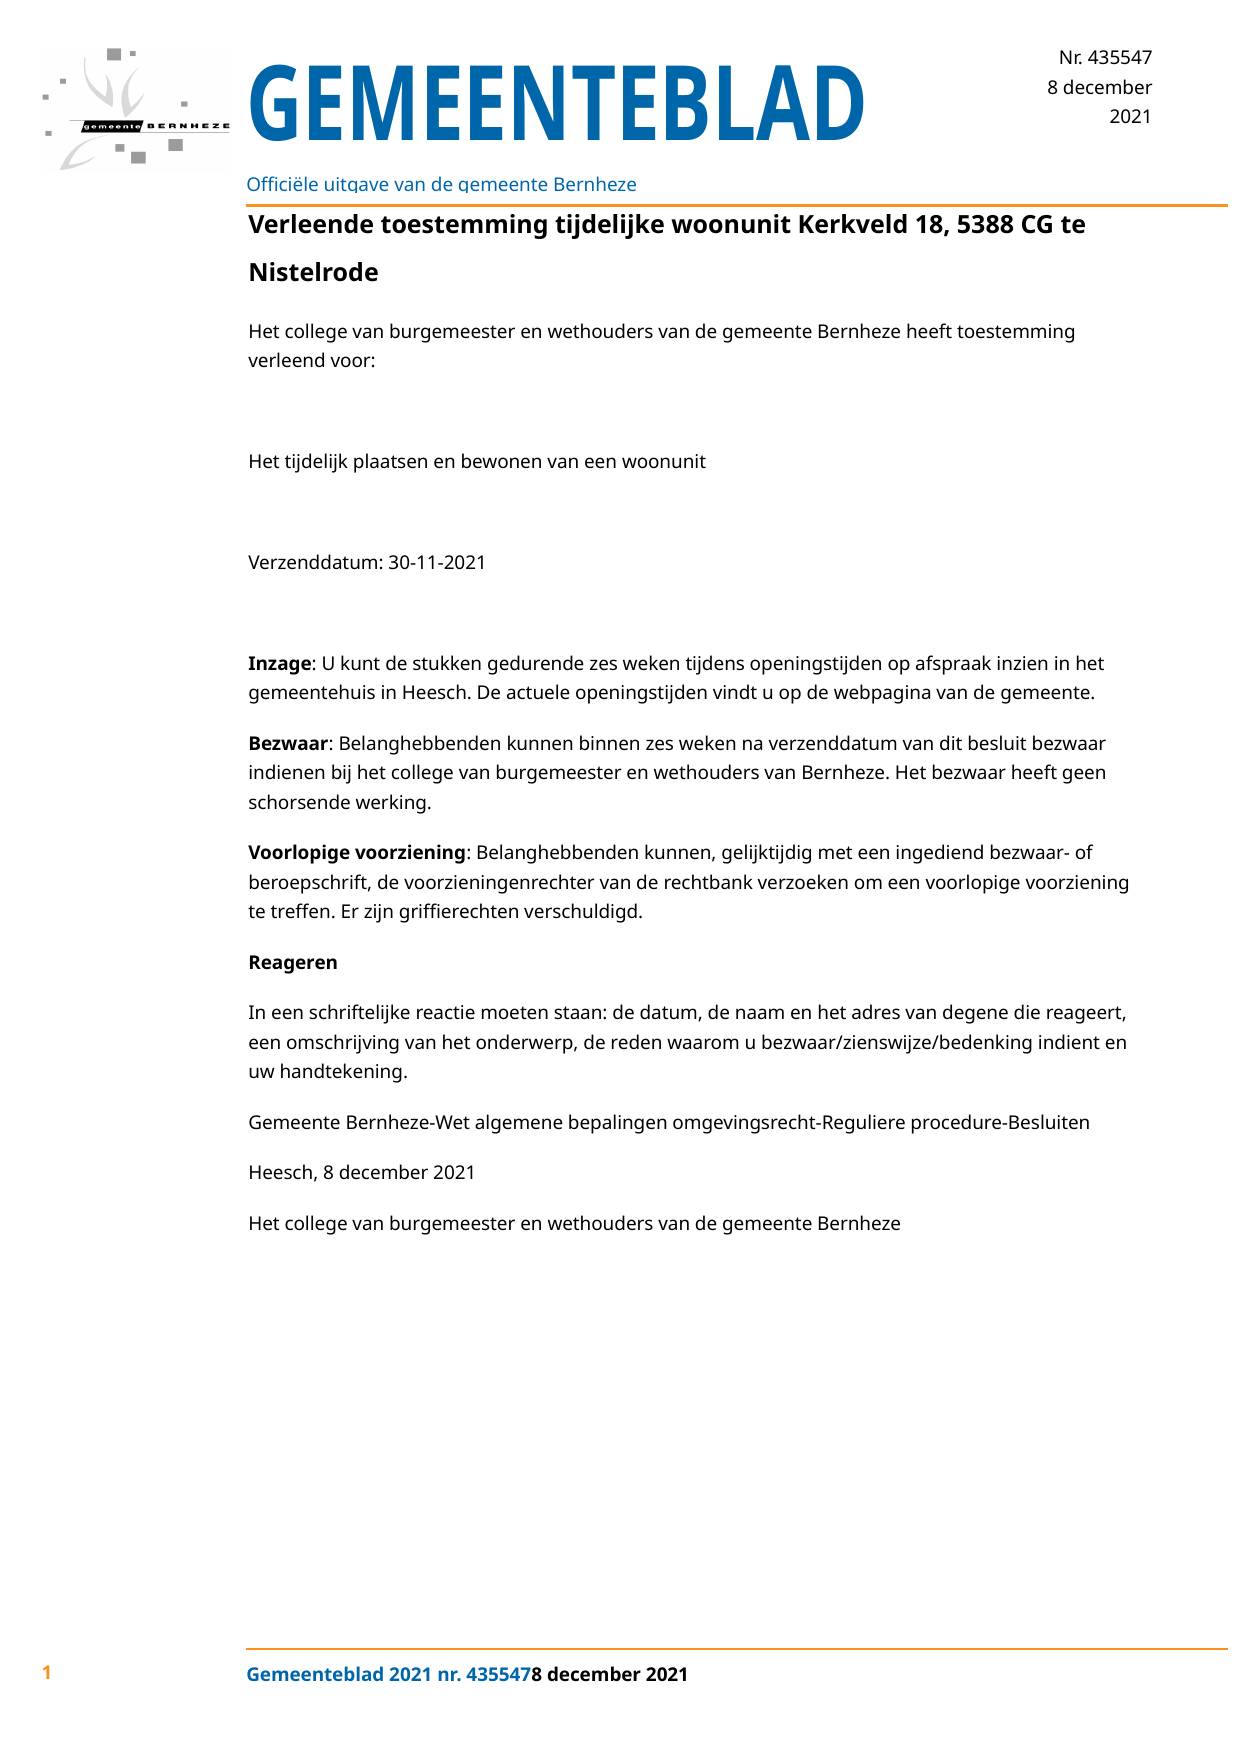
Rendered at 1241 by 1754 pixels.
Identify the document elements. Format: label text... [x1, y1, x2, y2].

text Heesch, 8 december 2021 [248, 1159, 1152, 1185]
text Voorlopige voorziening: Belanghebbenden kunnen, gelijktijdig met een ingediend bezwaar- of beroepschrift, de voorzieningenrechter van de rechtbank verzoeken om een voorlopige voorziening te treffen. Er zijn griffierechten verschuldigd. [248, 839, 1152, 924]
text Inzage: U kunt de stukken gedurende zes weken tijdens openingstijden op afspraak inzien in het gemeentehuis in Heesch. De actuele openingstijden vindt u op de webpagina van de gemeente. [248, 650, 1152, 705]
text Het tijdelijk plaatsen en bewonen van een woonunit [248, 448, 1152, 474]
picture [41, 47, 231, 172]
text Het college van burgemeester en wethouders van de gemeente Bernheze [248, 1210, 1152, 1236]
text Verleende toestemming tijdelijke woonunit Kerkveld 18, 5388 CG te Nistelrode [248, 207, 1152, 288]
text Het college van burgemeester en wethouders van de gemeente Bernheze heeft toestemming verleend voor: [248, 318, 1152, 373]
text Bezwaar: Belanghebbenden kunnen binnen zes weken na verzenddatum van dit besluit bezwaar indienen bij het college van burgemeester en wethouders van Bernheze. Het bezwaar heeft geen schorsende werking. [248, 730, 1152, 815]
text In een schriftelijke reactie moeten staan: de datum, de naam en het adres van degene die reageert, een omschrijving van het onderwerp, de reden waarom u bezwaar/zienswijze/bedenking indient en uw handtekening. [248, 999, 1152, 1084]
text Reageren [248, 949, 1152, 975]
text Gemeente Bernheze-Wet algemene bepalingen omgevingsrecht-Reguliere procedure-Besluiten [248, 1109, 1152, 1135]
text Verzenddatum: 30-11-2021 [248, 549, 1152, 575]
